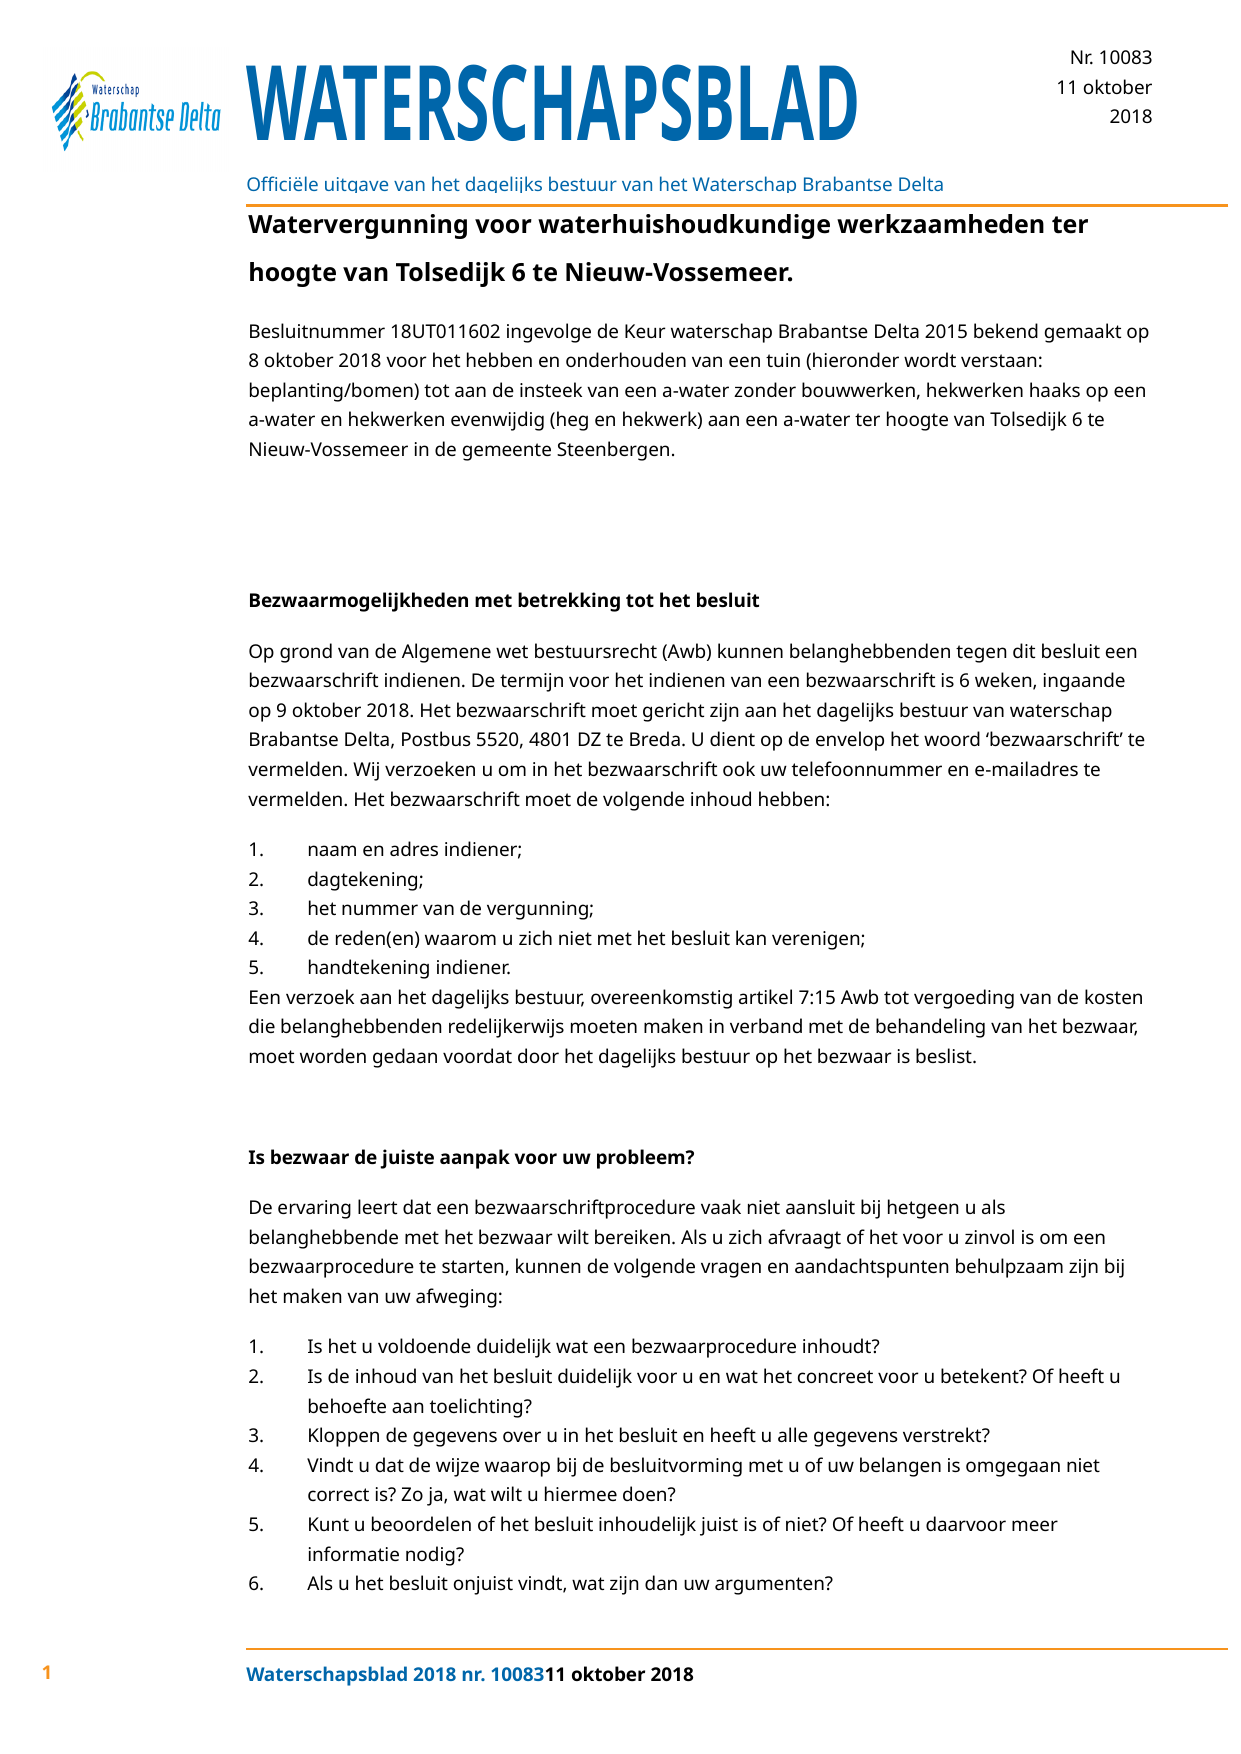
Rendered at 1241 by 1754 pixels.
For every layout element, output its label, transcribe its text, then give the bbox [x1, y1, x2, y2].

list het nummer van de vergunning; [248, 895, 1152, 921]
list handtekening indiener. [248, 954, 1152, 980]
list Kunt u beoordelen of het besluit inhoudelijk juist is of niet? Of heeft u daarvoor meer informatie nodig? [248, 1511, 1152, 1567]
picture [41, 47, 231, 172]
text Bezwaarmogelijkheden met betrekking tot het besluit [248, 587, 1152, 613]
list dagtekening; [248, 866, 1152, 892]
text Besluitnummer 18UT011602 ingevolge de Keur waterschap Brabantse Delta 2015 bekend gemaakt op 8 oktober 2018 voor het hebben en onderhouden van een tuin (hieronder wordt verstaan: beplanting/bomen) tot aan de insteek van een a-water zonder bouwwerken, hekwerken haaks op een a-water en hekwerken evenwijdig (heg en hekwerk) aan een a-water ter hoogte van Tolsedijk 6 te Nieuw-Vossemeer in de gemeente Steenbergen. [248, 318, 1152, 462]
text Op grond van de Algemene wet bestuursrecht (Awb) kunnen belanghebbenden tegen dit besluit een bezwaarschrift indienen. De termijn voor het indienen van een bezwaarschrift is 6 weken, ingaande op 9 oktober 2018. Het bezwaarschrift moet gericht zijn aan het dagelijks bestuur van waterschap Brabantse Delta, Postbus 5520, 4801 DZ te Breda. U dient op de envelop het woord ‘bezwaarschrift’ te vermelden. Wij verzoeken u om in het bezwaarschrift ook uw telefoonnummer en e‑mailadres te vermelden. Het bezwaarschrift moet de volgende inhoud hebben: [248, 638, 1152, 812]
text Is bezwaar de juiste aanpak voor uw probleem? [248, 1144, 1152, 1170]
list Is het u voldoende duidelijk wat een bezwaarprocedure inhoudt? [248, 1334, 1152, 1359]
list Vindt u dat de wijze waarop bij de besluitvorming met u of uw belangen is omgegaan niet correct is? Zo ja, wat wilt u hiermee doen? [248, 1452, 1152, 1507]
list naam en adres indiener; [248, 836, 1152, 862]
text Watervergunning voor waterhuishoudkundige werkzaamheden ter hoogte van Tolsedijk 6 te Nieuw-Vossemeer. [248, 207, 1152, 288]
list Als u het besluit onjuist vindt, wat zijn dan uw argumenten? [248, 1570, 1152, 1596]
text Een verzoek aan het dagelijks bestuur, overeenkomstig artikel 7:15 Awb tot vergoeding van de kosten die belanghebbenden redelijkerwijs moeten maken in verband met de behandeling van het bezwaar, moet worden gedaan voordat door het dagelijks bestuur op het bezwaar is beslist. [248, 984, 1152, 1069]
text De ervaring leert dat een bezwaarschriftprocedure vaak niet aansluit bij hetgeen u als belanghebbende met het bezwaar wilt bereiken. Als u zich afvraagt of het voor u zinvol is om een bezwaarprocedure te starten, kunnen de volgende vragen en aandachtspunten behulpzaam zijn bij het maken van uw afweging: [248, 1194, 1152, 1309]
list Kloppen de gegevens over u in het besluit en heeft u alle gegevens verstrekt? [248, 1422, 1152, 1448]
list de reden(en) waarom u zich niet met het besluit kan verenigen; [248, 925, 1152, 951]
list Is de inhoud van het besluit duidelijk voor u en wat het concreet voor u betekent? Of heeft u behoefte aan toelichting? [248, 1363, 1152, 1419]
